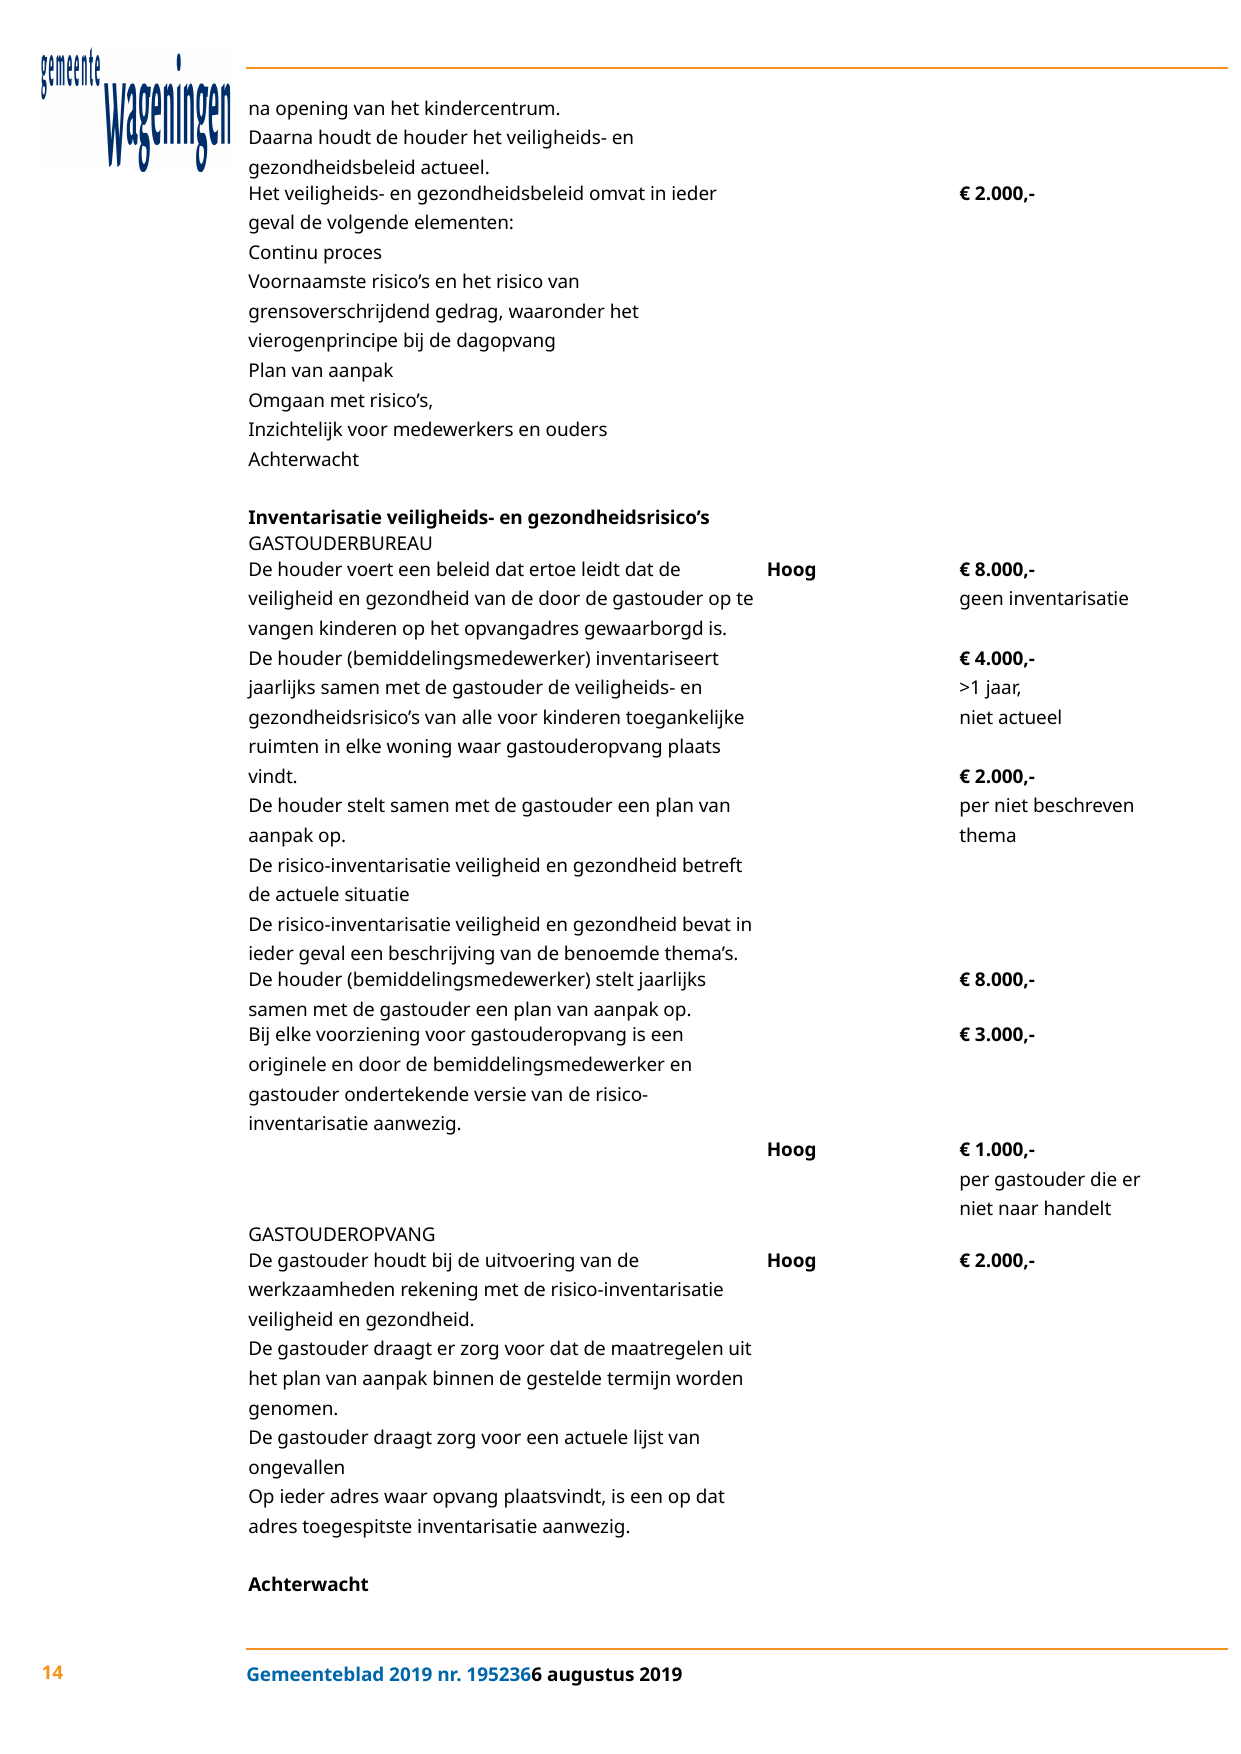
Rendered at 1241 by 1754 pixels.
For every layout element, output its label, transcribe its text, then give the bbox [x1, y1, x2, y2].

table_cell € 3.000,- [959, 1022, 1152, 1136]
table_cell Hoog [767, 556, 959, 966]
table_header Achterwacht [248, 1572, 1152, 1597]
table_cell De gastouder houdt bij de uitvoering van de werkzaamheden rekening met de risico-inventarisatie veiligheid en gezondheid. De gastouder draagt er zorg voor dat de maatregelen uit het plan van aanpak binnen de gestelde termijn worden genomen. De gastouder draagt zorg voor een actuele lijst van ongevallen Op ieder adres waar opvang plaatsvindt, is een op dat adres toegespitste inventarisatie aanwezig. [248, 1247, 767, 1539]
table_cell [959, 95, 1152, 180]
table_cell € 8.000,- geen inventarisatie € 4.000,- >1 jaar, niet actueel € 2.000,- per niet beschreven thema [959, 556, 1152, 966]
table_cell GASTOUDEROPVANG [248, 1221, 1152, 1247]
table_header Inventarisatie veiligheids- en gezondheidsrisico’s [248, 505, 1152, 530]
table_cell [767, 180, 959, 472]
table_cell De houder (bemiddelingsmedewerker) stelt jaarlijks samen met de gastouder een plan van aanpak op. [248, 966, 767, 1022]
picture [41, 47, 231, 172]
table_cell Het veiligheids- en gezondheidsbeleid omvat in ieder geval de volgende elementen: Continu proces Voornaamste risico’s en het risico van grensoverschrijdend gedrag, waaronder het vierogenprincipe bij de dagopvang Plan van aanpak Omgaan met risico’s, Inzichtelijk voor medewerkers en ouders Achterwacht [248, 180, 767, 472]
table_cell [767, 1022, 959, 1136]
table_cell Hoog [767, 1247, 959, 1539]
table_cell Hoog [767, 1136, 959, 1221]
table_cell De houder voert een beleid dat ertoe leidt dat de veiligheid en gezondheid van de door de gastouder op te vangen kinderen op het opvangadres gewaarborgd is. De houder (bemiddelingsmedewerker) inventariseert jaarlijks samen met de gastouder de veiligheids- en gezondheidsrisico’s van alle voor kinderen toegankelijke ruimten in elke woning waar gastouderopvang plaats vindt. De houder stelt samen met de gastouder een plan van aanpak op. De risico-inventarisatie veiligheid en gezondheid betreft de actuele situatie De risico-inventarisatie veiligheid en gezondheid bevat in ieder geval een beschrijving van de benoemde thema’s. [248, 556, 767, 966]
table_cell GASTOUDERBUREAU [248, 530, 1152, 556]
table_cell € 2.000,- [959, 1247, 1152, 1539]
table_cell Bij elke voorziening voor gastouderopvang is een originele en door de bemiddelingsmedewerker en gastouder ondertekende versie van de risico-inventarisatie aanwezig. [248, 1022, 767, 1136]
table_cell [767, 95, 959, 180]
table_cell € 1.000,- per gastouder die er niet naar handelt [959, 1136, 1152, 1221]
table_cell [248, 1136, 767, 1221]
table_cell na opening van het kindercentrum. Daarna houdt de houder het veiligheids- en gezondheidsbeleid actueel. [248, 95, 767, 180]
table_cell € 8.000,- [959, 966, 1152, 1022]
table_cell € 2.000,- [959, 180, 1152, 472]
table_cell [767, 966, 959, 1022]
